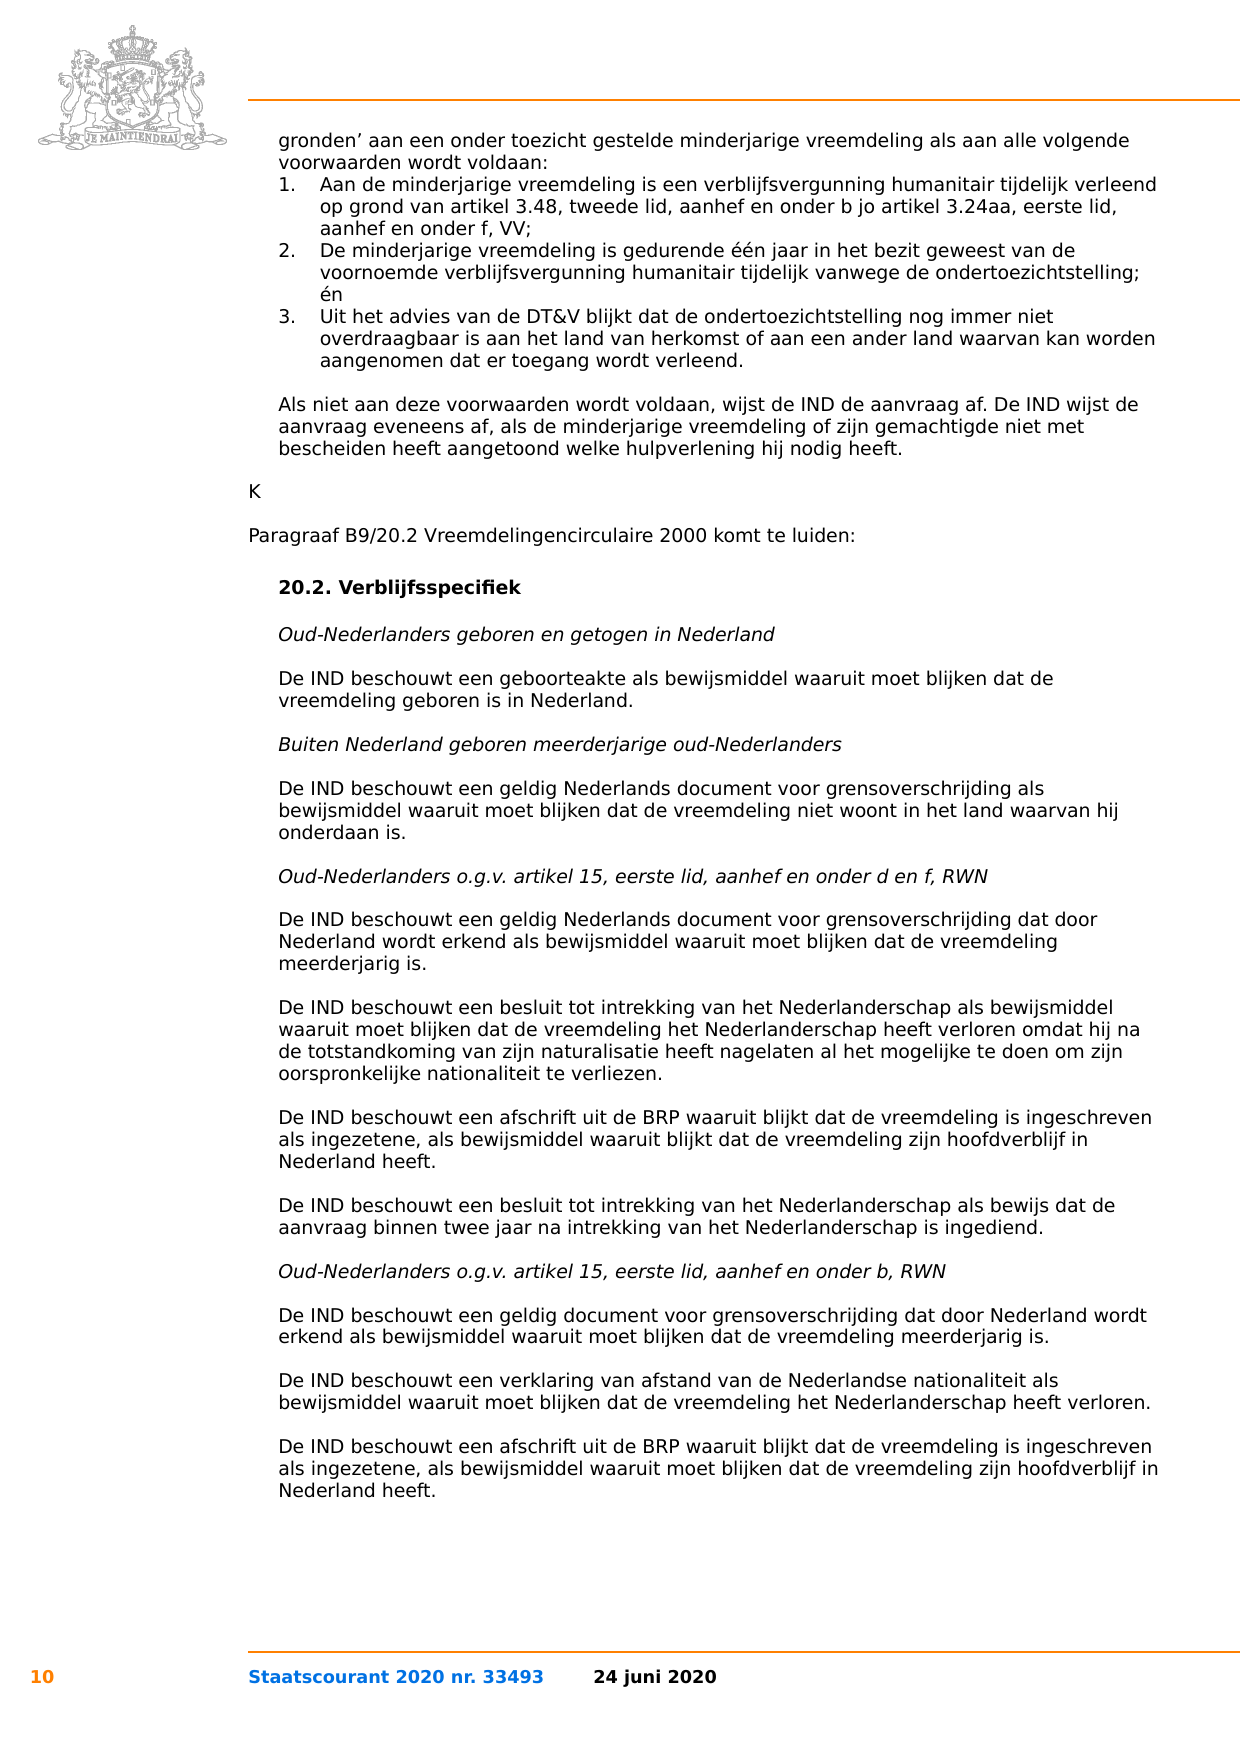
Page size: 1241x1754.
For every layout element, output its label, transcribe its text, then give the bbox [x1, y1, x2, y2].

text De IND beschouwt een geldig document voor grensoverschrijding dat door Nederland wordt erkend als bewijsmiddel waaruit moet blijken dat de vreemdeling meerderjarig is. [278, 1304, 1163, 1348]
picture [38, 25, 227, 150]
text K [248, 481, 1163, 503]
text De IND beschouwt een afschrift uit de BRP waaruit blijkt dat de vreemdeling is ingeschreven als ingezetene, als bewijsmiddel waaruit blijkt dat de vreemdeling zijn hoofdverblijf in Nederland heeft. [278, 1107, 1163, 1173]
text Paragraaf B9/20.2 Vreemdelingencirculaire 2000 komt te luiden: [248, 525, 1163, 547]
text 1. Aan de minderjarige vreemdeling is een verblijfsvergunning humanitair tijdelijk verleend op grond van artikel 3.48, tweede lid, aanhef en onder b jo artikel 3.24aa, eerste lid, aanhef en onder f, VV; [278, 174, 1163, 240]
text De IND beschouwt een geldig Nederlands document voor grensoverschrijding als bewijsmiddel waaruit moet blijken dat de vreemdeling niet woont in het land waarvan hij onderdaan is. [278, 778, 1163, 844]
text 2. De minderjarige vreemdeling is gedurende één jaar in het bezit geweest van de voornoemde verblijfsvergunning humanitair tijdelijk vanwege de ondertoezichtstelling; én [278, 240, 1163, 306]
subtitle 20.2. Verblijfsspecifiek [278, 577, 1163, 599]
subtitle Oud-Nederlanders geboren en getogen in Nederland [278, 624, 1163, 646]
text 3. Uit het advies van de DT&V blijkt dat de ondertoezichtstelling nog immer niet overdraagbaar is aan het land van herkomst of aan een ander land waarvan kan worden aangenomen dat er toegang wordt verleend. [278, 306, 1163, 372]
text Als niet aan deze voorwaarden wordt voldaan, wijst de IND de aanvraag af. De IND wijst de aanvraag eveneens af, als de minderjarige vreemdeling of zijn gemachtigde niet met bescheiden heeft aangetoond welke hulpverlening hij nodig heeft. [278, 393, 1163, 459]
text De IND beschouwt een geboorteakte als bewijsmiddel waaruit moet blijken dat de vreemdeling geboren is in Nederland. [278, 668, 1163, 712]
subtitle Buiten Nederland geboren meerderjarige oud-Nederlanders [278, 734, 1163, 756]
text De IND beschouwt een afschrift uit de BRP waaruit blijkt dat de vreemdeling is ingeschreven als ingezetene, als bewijsmiddel waaruit moet blijken dat de vreemdeling zijn hoofdverblijf in Nederland heeft. [278, 1436, 1163, 1502]
text De IND beschouwt een besluit tot intrekking van het Nederlanderschap als bewijs dat de aanvraag binnen twee jaar na intrekking van het Nederlanderschap is ingediend. [278, 1195, 1163, 1239]
text De IND beschouwt een verklaring van afstand van de Nederlandse nationaliteit als bewijsmiddel waaruit moet blijken dat de vreemdeling het Nederlanderschap heeft verloren. [278, 1370, 1163, 1414]
text De IND beschouwt een geldig Nederlands document voor grensoverschrijding dat door Nederland wordt erkend als bewijsmiddel waaruit moet blijken dat de vreemdeling meerderjarig is. [278, 909, 1163, 975]
subtitle Oud-Nederlanders o.g.v. artikel 15, eerste lid, aanhef en onder d en f, RWN [278, 866, 1163, 887]
text De IND beschouwt een besluit tot intrekking van het Nederlanderschap als bewijsmiddel waaruit moet blijken dat de vreemdeling het Nederlanderschap heeft verloren omdat hij na de totstandkoming van zijn naturalisatie heeft nagelaten al het mogelijke te doen om zijn oorspronkelijke nationaliteit te verliezen. [278, 997, 1163, 1085]
text gronden’ aan een onder toezicht gestelde minderjarige vreemdeling als aan alle volgende voorwaarden wordt voldaan: [278, 130, 1163, 174]
subtitle Oud-Nederlanders o.g.v. artikel 15, eerste lid, aanhef en onder b, RWN [278, 1261, 1163, 1283]
